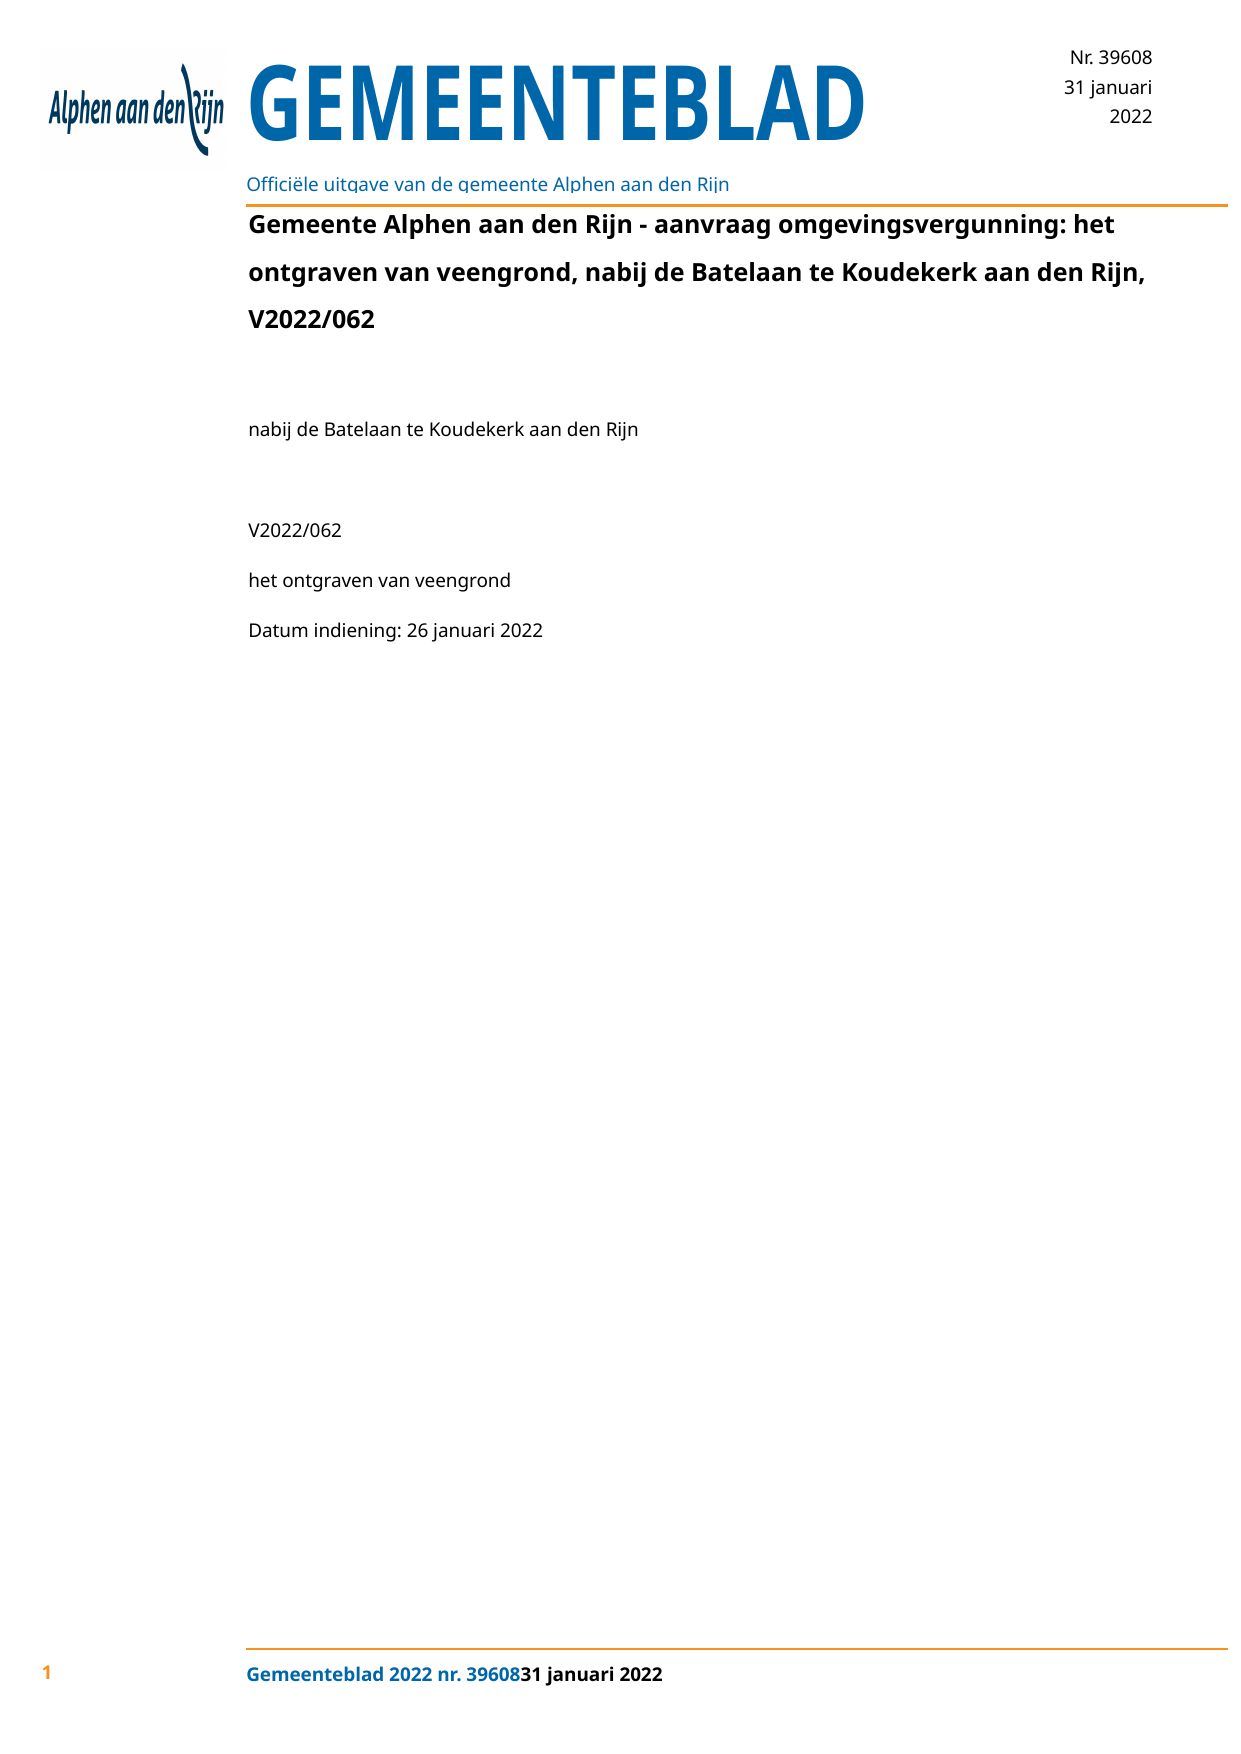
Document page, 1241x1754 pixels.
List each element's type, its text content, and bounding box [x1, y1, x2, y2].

text nabij de Batelaan te Koudekerk aan den Rijn [248, 416, 1152, 442]
text Datum indiening: 26 januari 2022 [248, 618, 1152, 643]
text Gemeente Alphen aan den Rijn - aanvraag omgevingsvergunning: het ontgraven van veengrond, nabij de Batelaan te Koudekerk aan den Rijn, V2022/062 [248, 207, 1152, 336]
text het ontgraven van veengrond [248, 567, 1152, 593]
text V2022/062 [248, 517, 1152, 542]
picture [41, 47, 231, 172]
